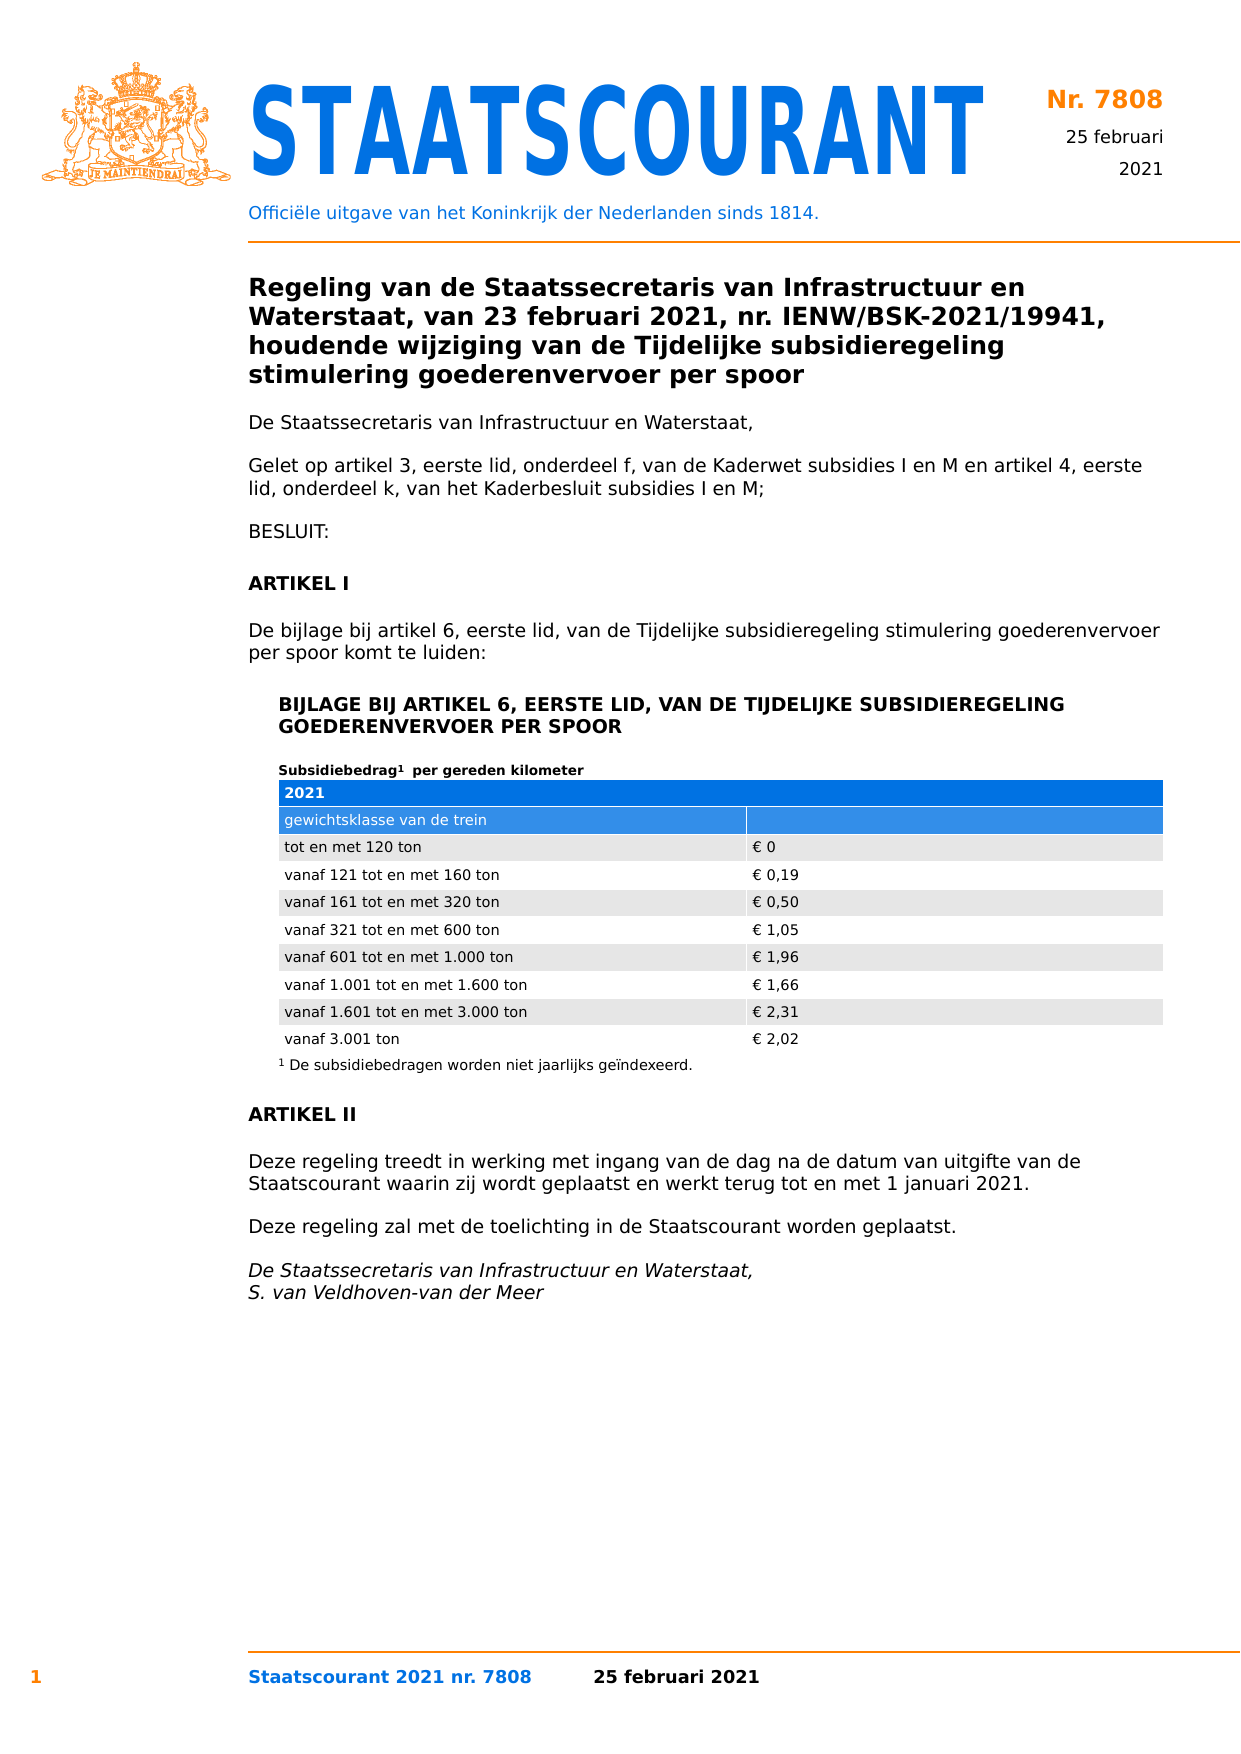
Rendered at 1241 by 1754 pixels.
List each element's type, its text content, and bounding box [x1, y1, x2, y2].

subtitle BIJLAGE BIJ ARTIKEL 6, EERSTE LID, VAN DE TIJDELIJKE SUBSIDIEREGELING GOEDERENVERVOER PER SPOOR [278, 694, 1163, 738]
subtitle ARTIKEL II [248, 1104, 1163, 1126]
table_cell 1 De subsidiebedragen worden niet jaarlijks geïndexeerd. [278, 1054, 1163, 1074]
text Deze regeling zal met de toelichting in de Staatscourant worden geplaatst. [248, 1216, 1163, 1238]
table_cell [747, 807, 1163, 834]
text Gelet op artikel 3, eerste lid, onderdeel f, van de Kaderwet subsidies I en M en artikel 4, eerste lid, onderdeel k, van het Kaderbesluit subsidies I en M; [248, 455, 1163, 499]
table_cell € 1,96 [747, 944, 1163, 971]
table_cell vanaf 1.601 tot en met 3.000 ton [279, 999, 746, 1025]
table_header [25, 62, 248, 241]
table_cell € 1,66 [747, 972, 1163, 998]
table_cell € 0 [747, 835, 1163, 861]
table_cell vanaf 161 tot en met 320 ton [279, 890, 746, 916]
text De Staatssecretaris van Infrastructuur en Waterstaat, S. van Veldhoven-van der Meer [248, 1260, 1163, 1304]
subtitle ARTIKEL I [248, 573, 1163, 595]
table_cell 2021 [998, 153, 1240, 203]
table_cell vanaf 3.001 ton [279, 1026, 746, 1053]
table_header STAATSCOURANT [248, 62, 998, 203]
picture [41, 62, 231, 186]
text De Staatssecretaris van Infrastructuur en Waterstaat, [248, 412, 1163, 433]
table_cell 25 februari [998, 121, 1240, 153]
text De bijlage bij artikel 6, eerste lid, van de Tijdelijke subsidieregeling stimulering goederenvervoer per spoor komt te luiden: [248, 620, 1163, 664]
table_cell vanaf 1.001 tot en met 1.600 ton [279, 972, 746, 998]
table_header Subsidiebedrag1 per gereden kilometer [278, 763, 1163, 779]
text BESLUIT: [248, 521, 1163, 543]
table_cell tot en met 120 ton [279, 835, 746, 861]
table_cell vanaf 121 tot en met 160 ton [279, 862, 746, 888]
table_header Nr. 7808 [998, 62, 1240, 121]
table_cell € 1,05 [747, 917, 1163, 943]
table_cell gewichtsklasse van de trein [279, 807, 746, 834]
table_cell 2021 [279, 780, 1163, 806]
table_cell Officiële uitgave van het Koninkrijk der Nederlanden sinds 1814. [248, 203, 1240, 241]
table_cell € 2,02 [747, 1026, 1163, 1053]
table_cell € 0,19 [747, 862, 1163, 888]
table_cell € 2,31 [747, 999, 1163, 1025]
table_cell vanaf 601 tot en met 1.000 ton [279, 944, 746, 971]
table_cell vanaf 321 tot en met 600 ton [279, 917, 746, 943]
text Deze regeling treedt in werking met ingang van de dag na de datum van uitgifte van de Staatscourant waarin zij wordt geplaatst en werkt terug tot en met 1 januari 2021. [248, 1151, 1163, 1194]
table_cell € 0,50 [747, 890, 1163, 916]
subtitle Regeling van de Staatssecretaris van Infrastructuur en Waterstaat, van 23 februari 2021, nr. IENW/BSK-2021/19941, houdende wijziging van de Tijdelijke subsidieregeling stimulering goederenvervoer per spoor [248, 273, 1163, 390]
